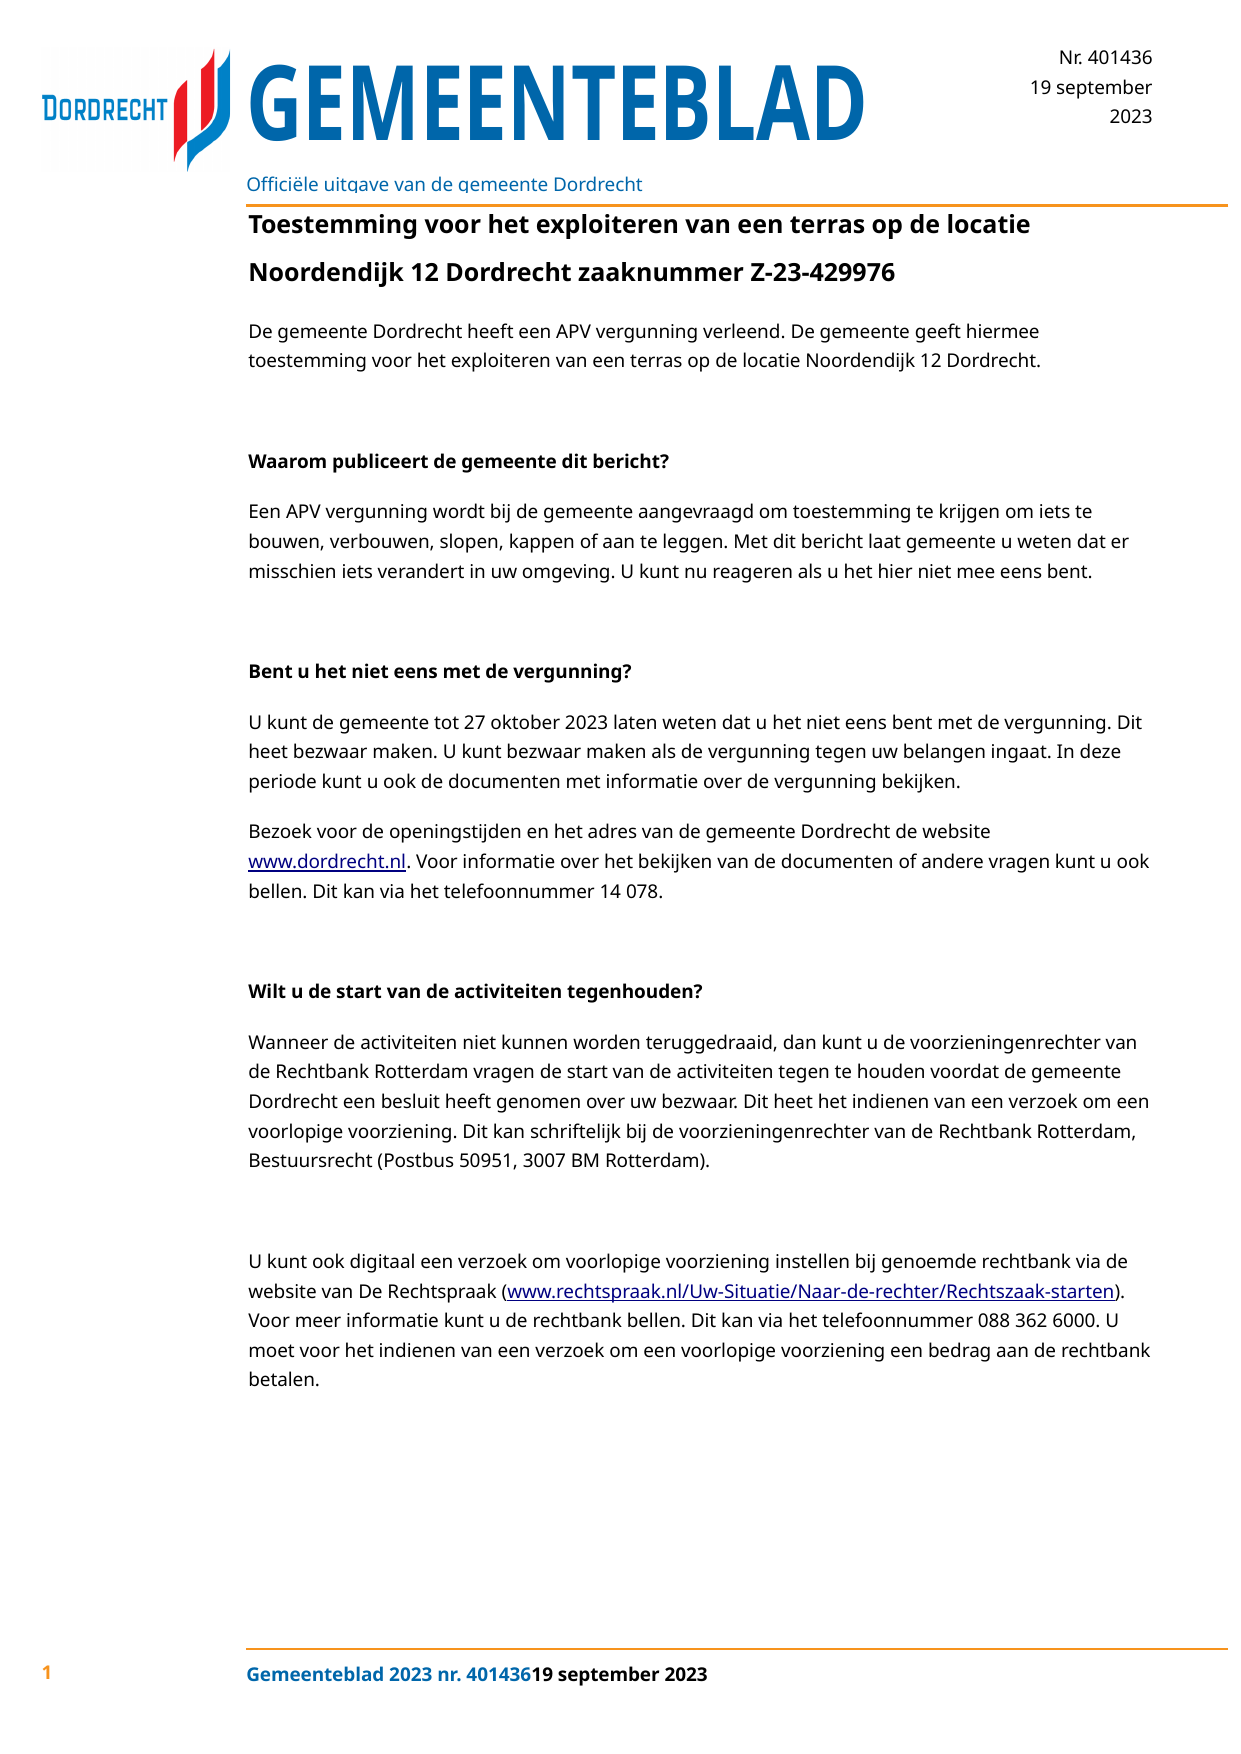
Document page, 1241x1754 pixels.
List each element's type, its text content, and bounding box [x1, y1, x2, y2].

picture [41, 47, 231, 172]
text Bent u het niet eens met de vergunning? [248, 659, 1152, 684]
text De gemeente Dordrecht heeft een APV vergunning verleend. De gemeente geeft hiermee toestemming voor het exploiteren van een terras op de locatie Noordendijk 12 Dordrecht. [248, 318, 1152, 373]
text Een APV vergunning wordt bij de gemeente aangevraagd om toestemming te krijgen om iets te bouwen, verbouwen, slopen, kappen of aan te leggen. Met dit bericht laat gemeente u weten dat er misschien iets verandert in uw omgeving. U kunt nu reageren als u het hier niet mee eens bent. [248, 499, 1152, 584]
text U kunt ook digitaal een verzoek om voorlopige voorziening instellen bij genoemde rechtbank via de website van De Rechtspraak (www.rechtspraak.nl/Uw-Situatie/Naar-de-rechter/Rechtszaak-starten). Voor meer informatie kunt u de rechtbank bellen. Dit kan via het telefoonnummer 088 362 6000. U moet voor het indienen van een verzoek om een voorlopige voorziening een bedrag aan de rechtbank betalen. [248, 1248, 1152, 1392]
text U kunt de gemeente tot 27 oktober 2023 laten weten dat u het niet eens bent met de vergunning. Dit heet bezwaar maken. U kunt bezwaar maken als de vergunning tegen uw belangen ingaat. In deze periode kunt u ook de documenten met informatie over de vergunning bekijken. [248, 709, 1152, 794]
text Wilt u de start van de activiteiten tegenhouden? [248, 979, 1152, 1004]
text Bezoek voor de openingstijden en het adres van de gemeente Dordrecht de website www.dordrecht.nl. Voor informatie over het bekijken van de documenten of andere vragen kunt u ook bellen. Dit kan via het telefoonnummer 14 078. [248, 819, 1152, 904]
text Waarom publiceert de gemeente dit bericht? [248, 448, 1152, 474]
text Toestemming voor het exploiteren van een terras op de locatie Noordendijk 12 Dordrecht zaaknummer Z-23-429976 [248, 207, 1152, 288]
text Wanneer de activiteiten niet kunnen worden teruggedraaid, dan kunt u de voorzieningenrechter van de Rechtbank Rotterdam vragen de start van de activiteiten tegen te houden voordat de gemeente Dordrecht een besluit heeft genomen over uw bezwaar. Dit heet het indienen van een verzoek om een voorlopige voorziening. Dit kan schriftelijk bij de voorzieningenrechter van de Rechtbank Rotterdam, Bestuursrecht (Postbus 50951, 3007 BM Rotterdam). [248, 1029, 1152, 1173]
